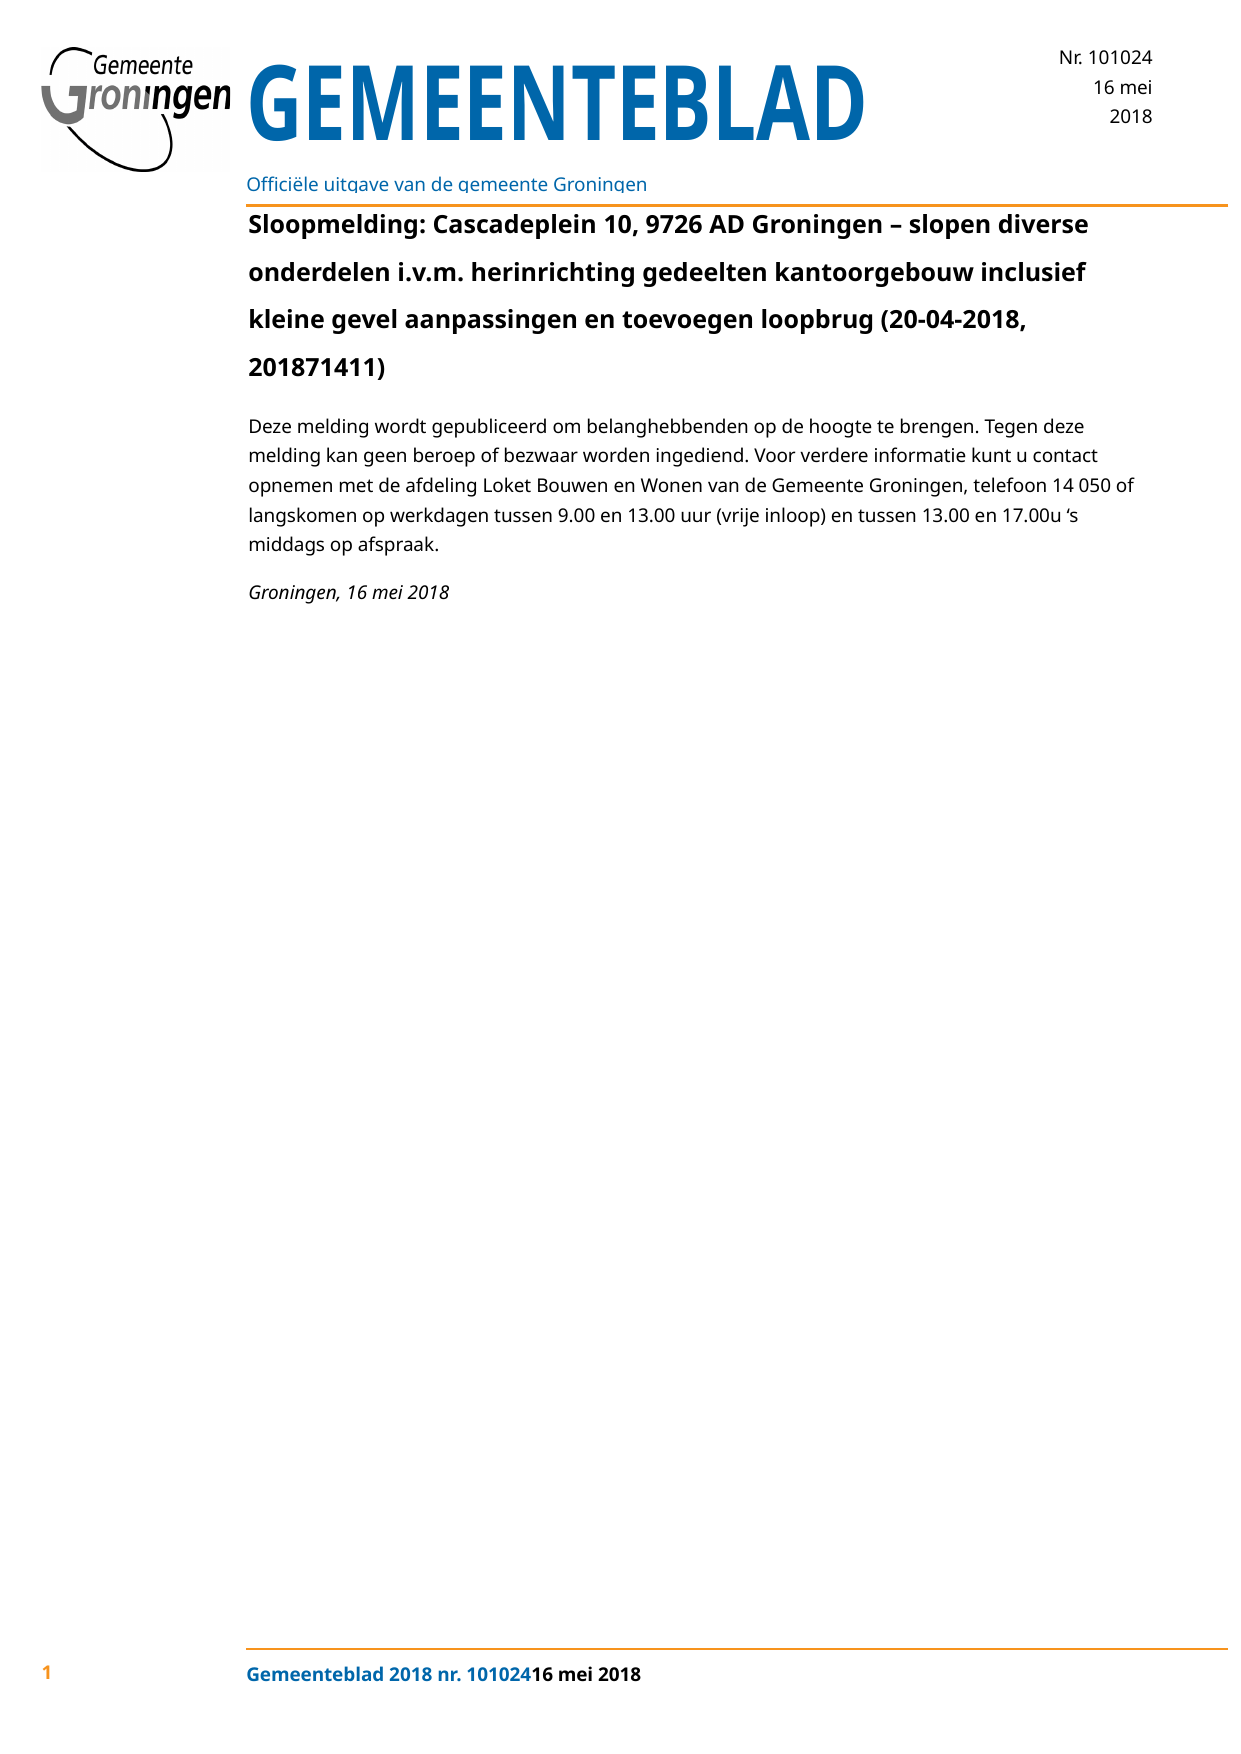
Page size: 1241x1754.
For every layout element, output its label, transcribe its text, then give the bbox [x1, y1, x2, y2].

text Deze melding wordt gepubliceerd om belanghebbenden op de hoogte te brengen. Tegen deze melding kan geen beroep of bezwaar worden ingediend. Voor verdere informatie kunt u contact opnemen met de afdeling Loket Bouwen en Wonen van de Gemeente Groningen, telefoon 14 050 of langskomen op werkdagen tussen 9.00 en 13.00 uur (vrije inloop) en tussen 13.00 en 17.00u ‘s middags op afspraak. [248, 413, 1152, 557]
text Sloopmelding: Cascadeplein 10, 9726 AD Groningen – slopen diverse onderdelen i.v.m. herinrichting gedeelten kantoorgebouw inclusief kleine gevel aanpassingen en toevoegen loopbrug (20-04-2018, 201871411) [248, 207, 1152, 384]
picture [41, 47, 231, 172]
text Groningen, 16 mei 2018 [248, 579, 1152, 605]
